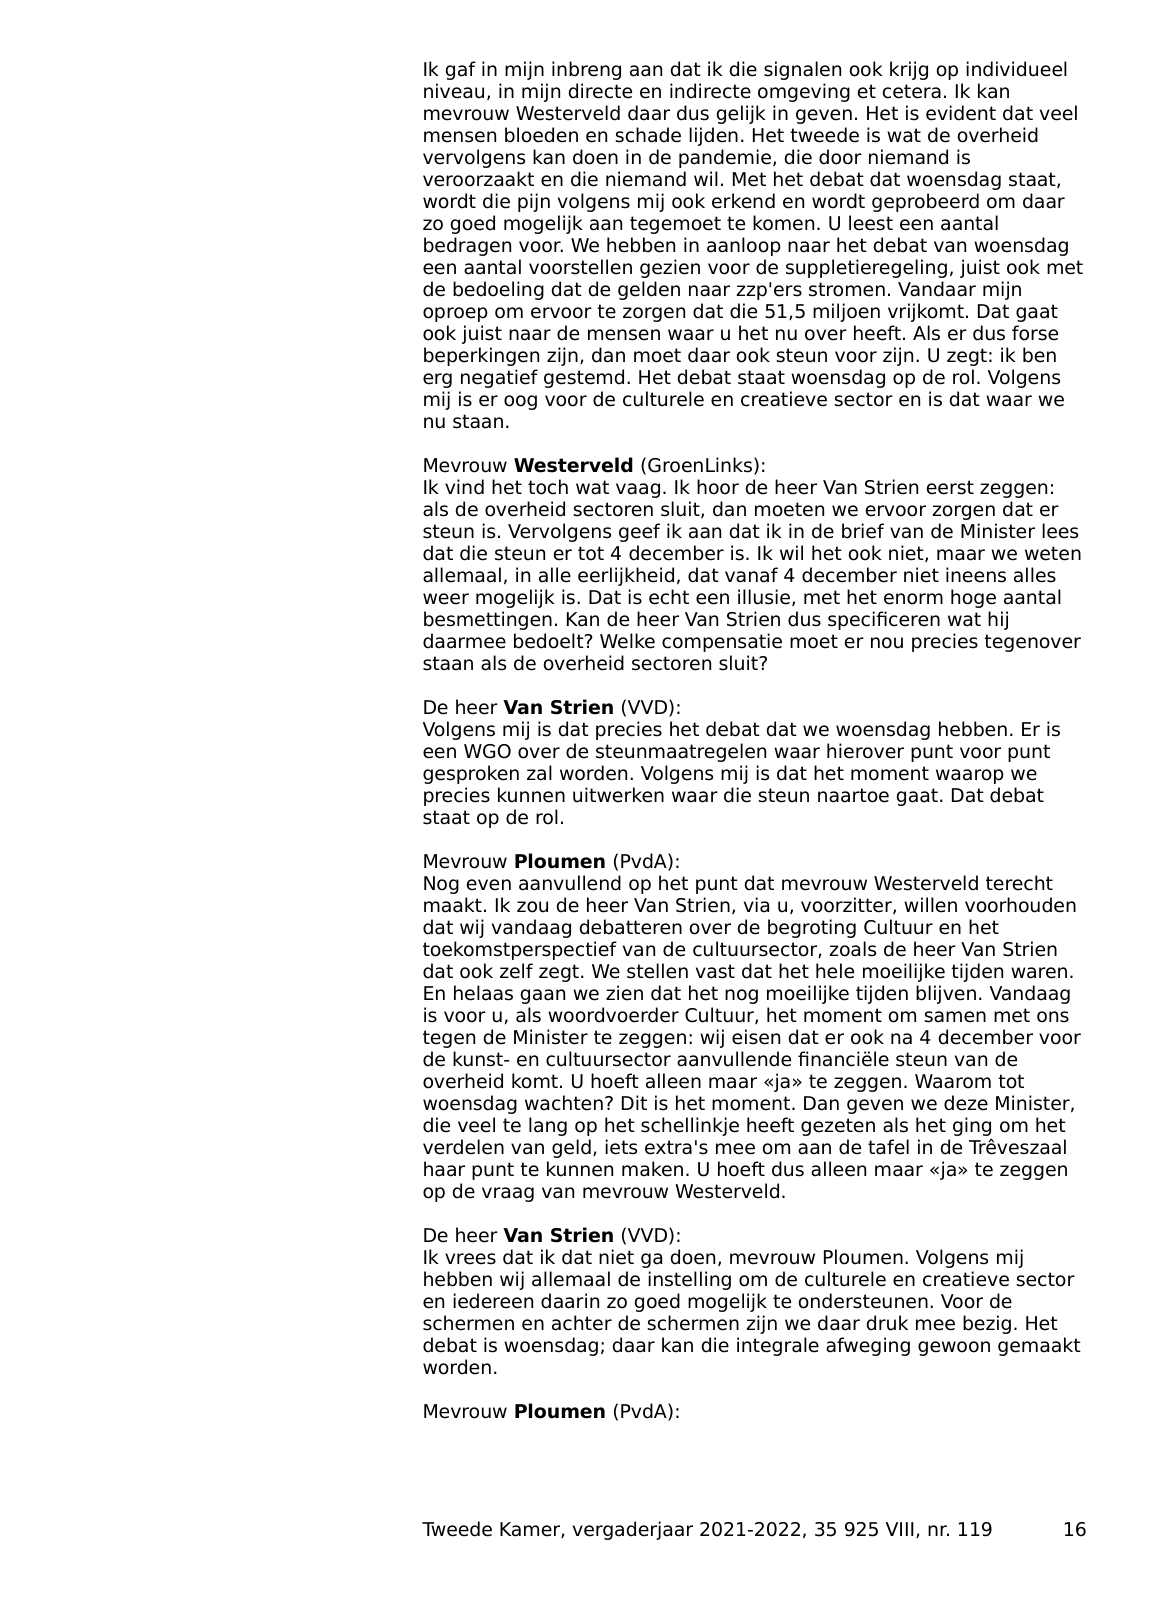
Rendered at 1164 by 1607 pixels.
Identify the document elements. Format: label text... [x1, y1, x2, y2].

text De heer Van Strien (VVD): [422, 1225, 1087, 1247]
text Volgens mij is dat precies het debat dat we woensdag hebben. Er is een WGO over de steunmaatregelen waar hierover punt voor punt gesproken zal worden. Volgens mij is dat het moment waarop we precies kunnen uitwerken waar die steun naartoe gaat. Dat debat staat op de rol. [422, 719, 1087, 829]
text De heer Van Strien (VVD): [422, 697, 1087, 719]
text Nog even aanvullend op het punt dat mevrouw Westerveld terecht maakt. Ik zou de heer Van Strien, via u, voorzitter, willen voorhouden dat wij vandaag debatteren over de begroting Cultuur en het toekomstperspectief van de cultuursector, zoals de heer Van Strien dat ook zelf zegt. We stellen vast dat het hele moeilijke tijden waren. En helaas gaan we zien dat het nog moeilijke tijden blijven. Vandaag is voor u, als woordvoerder Cultuur, het moment om samen met ons tegen de Minister te zeggen: wij eisen dat er ook na 4 december voor de kunst- en cultuursector aanvullende financiële steun van de overheid komt. U hoeft alleen maar «ja» te zeggen. Waarom tot woensdag wachten? Dit is het moment. Dan geven we deze Minister, die veel te lang op het schellinkje heeft gezeten als het ging om het verdelen van geld, iets extra's mee om aan de tafel in de Trêveszaal haar punt te kunnen maken. U hoeft dus alleen maar «ja» te zeggen op de vraag van mevrouw Westerveld. [422, 873, 1087, 1203]
text Ik vrees dat ik dat niet ga doen, mevrouw Ploumen. Volgens mij hebben wij allemaal de instelling om de culturele en creatieve sector en iedereen daarin zo goed mogelijk te ondersteunen. Voor de schermen en achter de schermen zijn we daar druk mee bezig. Het debat is woensdag; daar kan die integrale afweging gewoon gemaakt worden. [422, 1247, 1087, 1379]
text Mevrouw Ploumen (PvdA): [422, 1401, 1087, 1423]
text Mevrouw Westerveld (GroenLinks): [422, 455, 1087, 477]
text Mevrouw Ploumen (PvdA): [422, 851, 1087, 873]
text Ik vind het toch wat vaag. Ik hoor de heer Van Strien eerst zeggen: als de overheid sectoren sluit, dan moeten we ervoor zorgen dat er steun is. Vervolgens geef ik aan dat ik in de brief van de Minister lees dat die steun er tot 4 december is. Ik wil het ook niet, maar we weten allemaal, in alle eerlijkheid, dat vanaf 4 december niet ineens alles weer mogelijk is. Dat is echt een illusie, met het enorm hoge aantal besmettingen. Kan de heer Van Strien dus specificeren wat hij daarmee bedoelt? Welke compensatie moet er nou precies tegenover staan als de overheid sectoren sluit? [422, 477, 1087, 675]
text Ik gaf in mijn inbreng aan dat ik die signalen ook krijg op individueel niveau, in mijn directe en indirecte omgeving et cetera. Ik kan mevrouw Westerveld daar dus gelijk in geven. Het is evident dat veel mensen bloeden en schade lijden. Het tweede is wat de overheid vervolgens kan doen in de pandemie, die door niemand is veroorzaakt en die niemand wil. Met het debat dat woensdag staat, wordt die pijn volgens mij ook erkend en wordt geprobeerd om daar zo goed mogelijk aan tegemoet te komen. U leest een aantal bedragen voor. We hebben in aanloop naar het debat van woensdag een aantal voorstellen gezien voor de suppletieregeling, juist ook met de bedoeling dat de gelden naar zzp'ers stromen. Vandaar mijn oproep om ervoor te zorgen dat die 51,5 miljoen vrijkomt. Dat gaat ook juist naar de mensen waar u het nu over heeft. Als er dus forse beperkingen zijn, dan moet daar ook steun voor zijn. U zegt: ik ben erg negatief gestemd. Het debat staat woensdag op de rol. Volgens mij is er oog voor de culturele en creatieve sector en is dat waar we nu staan. [422, 59, 1087, 433]
